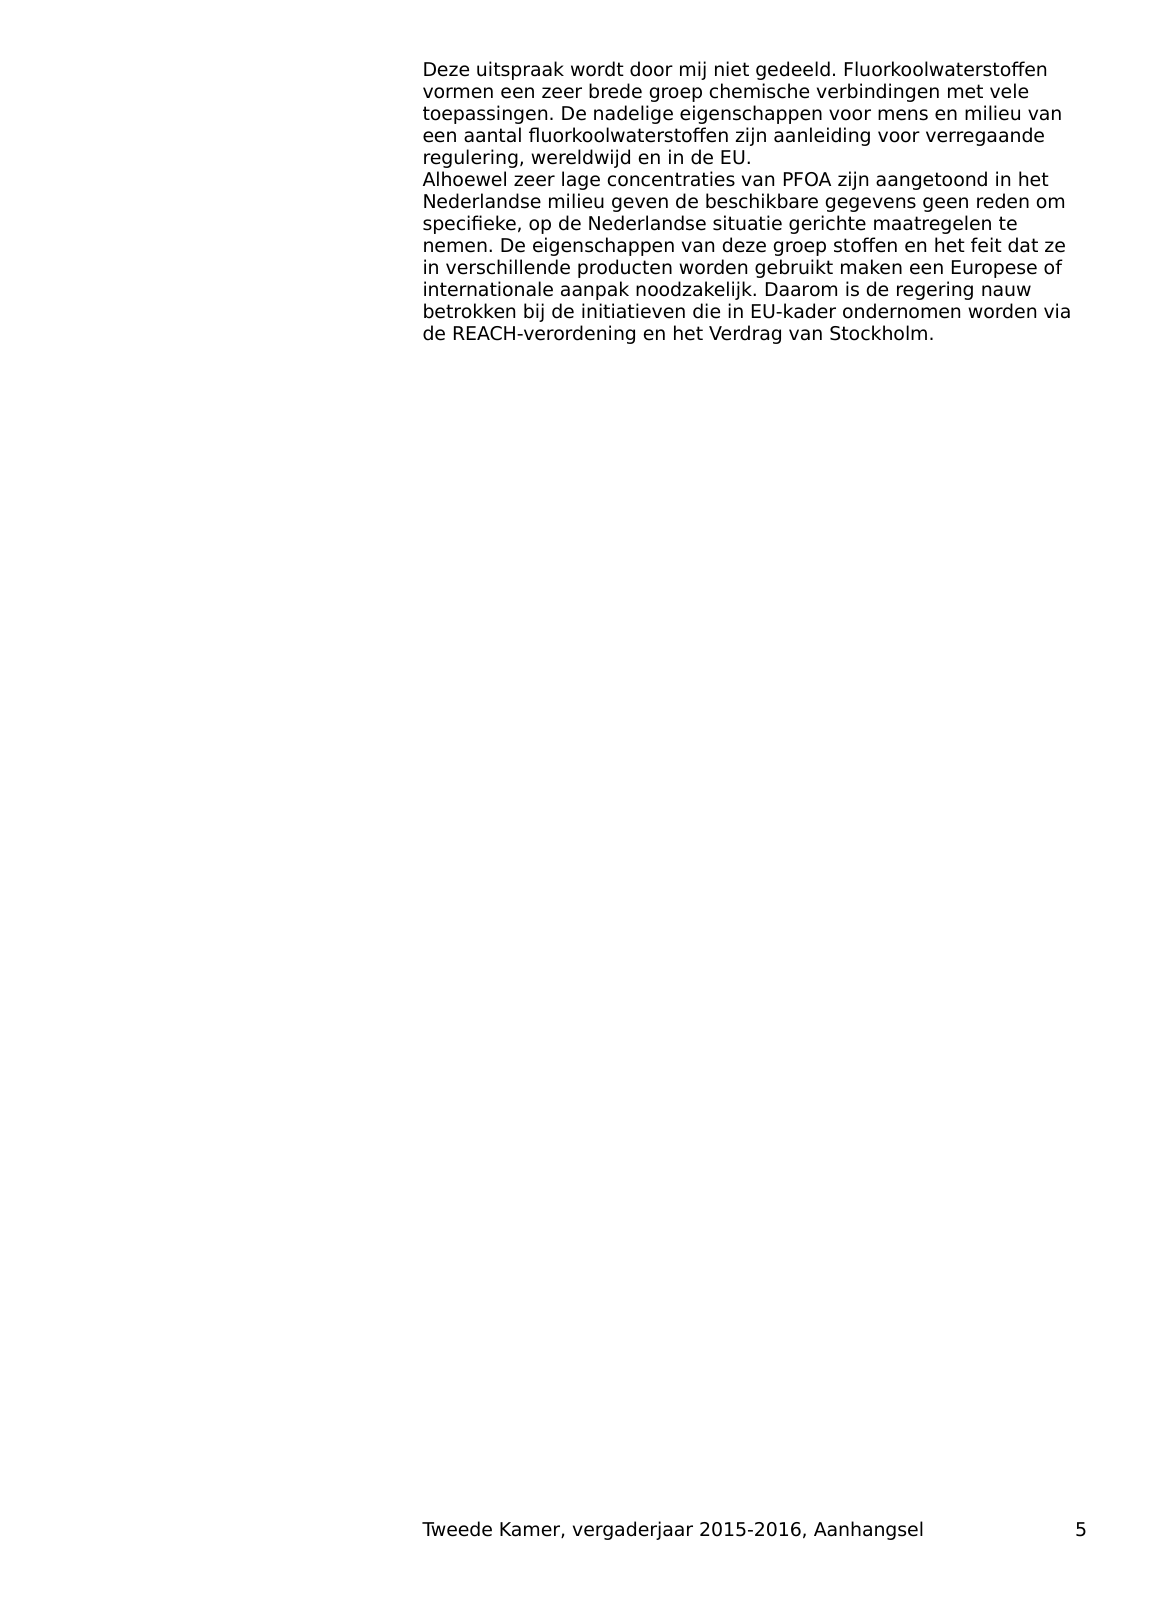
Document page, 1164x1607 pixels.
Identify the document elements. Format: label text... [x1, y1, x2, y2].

text Alhoewel zeer lage concentraties van PFOA zijn aangetoond in het Nederlandse milieu geven de beschikbare gegevens geen reden om specifieke, op de Nederlandse situatie gerichte maatregelen te nemen. De eigenschappen van deze groep stoffen en het feit dat ze in verschillende producten worden gebruikt maken een Europese of internationale aanpak noodzakelijk. Daarom is de regering nauw betrokken bij de initiatieven die in EU-kader ondernomen worden via de REACH-verordening en het Verdrag van Stockholm. [422, 169, 1087, 345]
text Deze uitspraak wordt door mij niet gedeeld. Fluorkoolwaterstoffen vormen een zeer brede groep chemische verbindingen met vele toepassingen. De nadelige eigenschappen voor mens en milieu van een aantal fluorkoolwaterstoffen zijn aanleiding voor verregaande regulering, wereldwijd en in de EU. [422, 59, 1087, 169]
